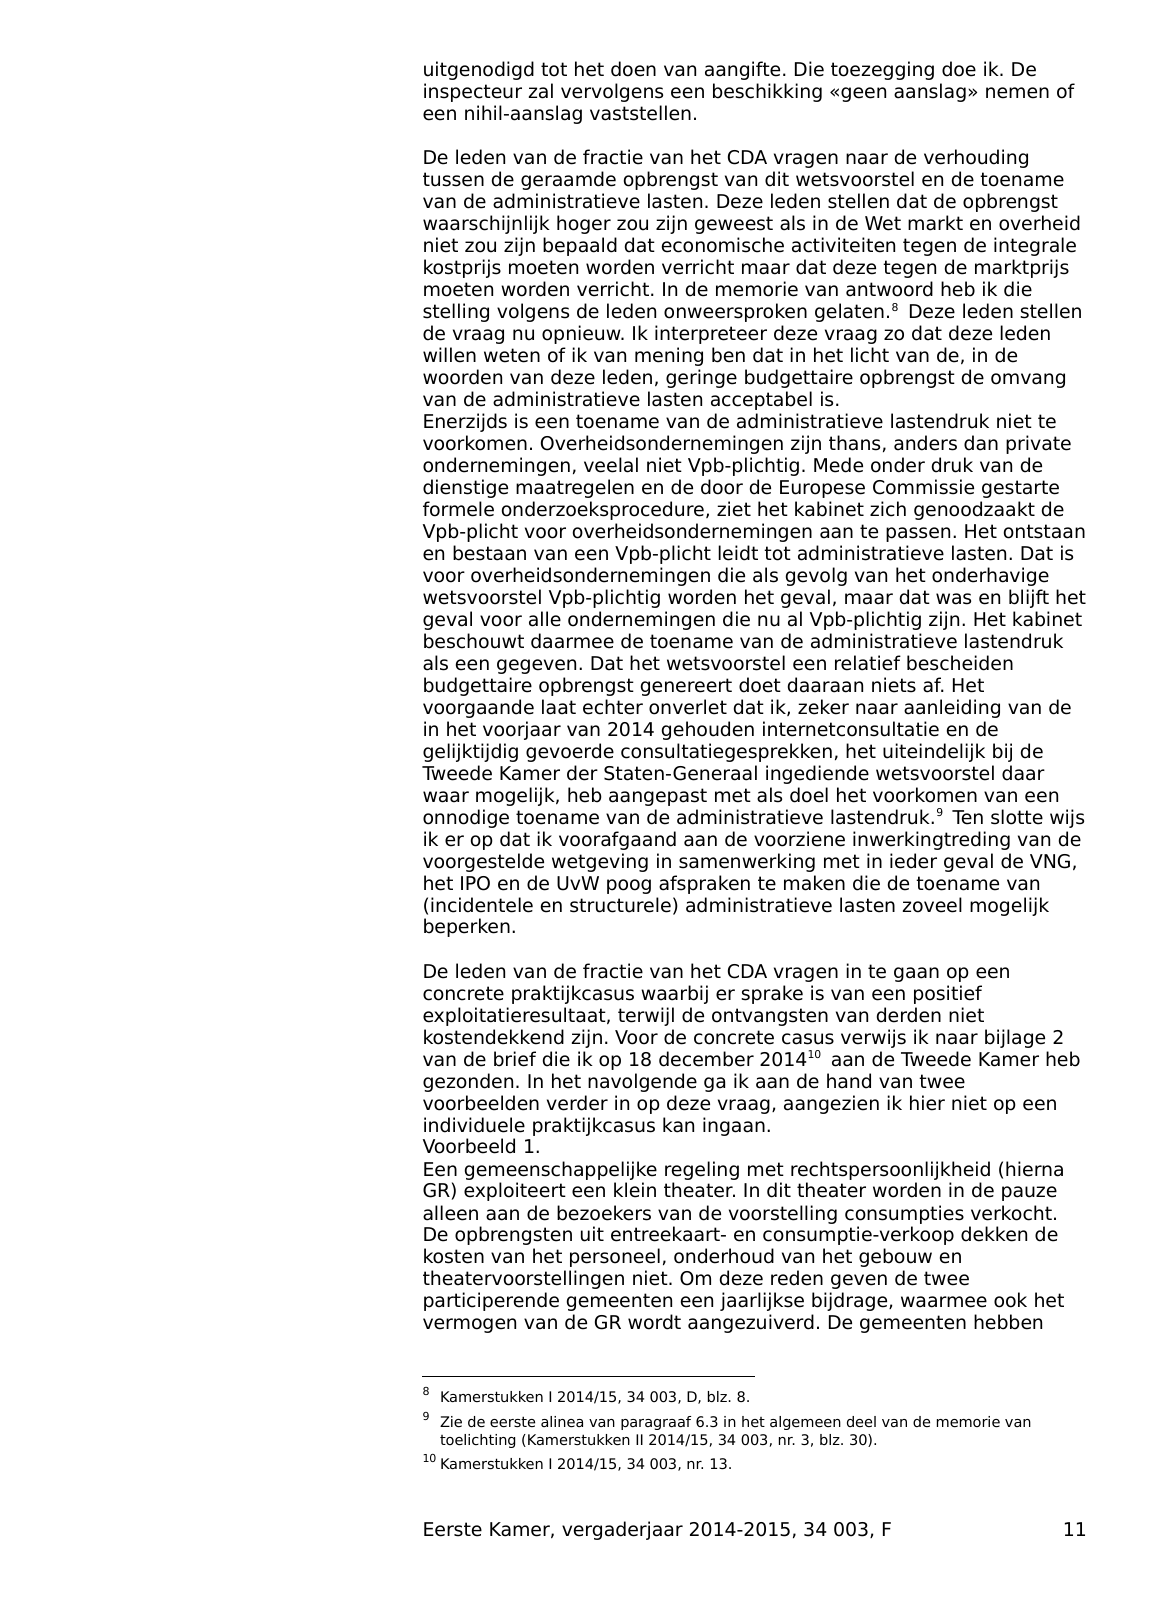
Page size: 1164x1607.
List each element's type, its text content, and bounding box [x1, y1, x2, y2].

text Kamerstukken I 2014/15, 34 003, nr. 13. [422, 1452, 1087, 1474]
text Enerzijds is een toename van de administratieve lastendruk niet te voorkomen. Overheidsondernemingen zijn thans, anders dan private ondernemingen, veelal niet Vpb-plichtig. Mede onder druk van de dienstige maatregelen en de door de Europese Commissie gestarte formele onderzoeksprocedure, ziet het kabinet zich genoodzaakt de Vpb-plicht voor overheidsondernemingen aan te passen. Het ontstaan en bestaan van een Vpb-plicht leidt tot administratieve lasten. Dat is voor overheidsondernemingen die als gevolg van het onderhavige wetsvoorstel Vpb-plichtig worden het geval, maar dat was en blijft het geval voor alle ondernemingen die nu al Vpb-plichtig zijn. Het kabinet beschouwt daarmee de toename van de administratieve lastendruk als een gegeven. Dat het wetsvoorstel een relatief bescheiden budgettaire opbrengst genereert doet daaraan niets af. Het voorgaande laat echter onverlet dat ik, zeker naar aanleiding van de in het voorjaar van 2014 gehouden internetconsultatie en de gelijktijdig gevoerde consultatiegesprekken, het uiteindelijk bij de Tweede Kamer der Staten-Generaal ingediende wetsvoorstel daar waar mogelijk, heb aangepast met als doel het voorkomen van een onnodige toename van de administratieve lastendruk. Ten slotte wijs ik er op dat ik voorafgaand aan de voorziene inwerkingtreding van de voorgestelde wetgeving in samenwerking met in ieder geval de VNG, het IPO en de UvW poog afspraken te maken die de toename van (incidentele en structurele) administratieve lasten zoveel mogelijk beperken. [422, 411, 1087, 938]
text De leden van de fractie van het CDA vragen in te gaan op een concrete praktijkcasus waarbij er sprake is van een positief exploitatieresultaat, terwijl de ontvangsten van derden niet kostendekkend zijn. Voor de concrete casus verwijs ik naar bijlage 2 van de brief die ik op 18 december 2014 aan de Tweede Kamer heb gezonden. In het navolgende ga ik aan de hand van twee voorbeelden verder in op deze vraag, aangezien ik hier niet op een individuele praktijkcasus kan ingaan. [422, 961, 1087, 1136]
text Een gemeenschappelijke regeling met rechtspersoonlijkheid (hierna GR) exploiteert een klein theater. In dit theater worden in de pauze alleen aan de bezoekers van de voorstelling consumpties verkocht. De opbrengsten uit entreekaart- en consumptie-verkoop dekken de kosten van het personeel, onderhoud van het gebouw en theatervoorstellingen niet. Om deze reden geven de twee participerende gemeenten een jaarlijkse bijdrage, waarmee ook het vermogen van de GR wordt aangezuiverd. De gemeenten hebben [422, 1158, 1087, 1334]
text De leden van de fractie van het CDA vragen naar de verhouding tussen de geraamde opbrengst van dit wetsvoorstel en de toename van de administratieve lasten. Deze leden stellen dat de opbrengst waarschijnlijk hoger zou zijn geweest als in de Wet markt en overheid niet zou zijn bepaald dat economische activiteiten tegen de integrale kostprijs moeten worden verricht maar dat deze tegen de marktprijs moeten worden verricht. In de memorie van antwoord heb ik die stelling volgens de leden onweersproken gelaten. Deze leden stellen de vraag nu opnieuw. Ik interpreteer deze vraag zo dat deze leden willen weten of ik van mening ben dat in het licht van de, in de woorden van deze leden, geringe budgettaire opbrengst de omvang van de administratieve lasten acceptabel is. [422, 147, 1087, 411]
text uitgenodigd tot het doen van aangifte. Die toezegging doe ik. De inspecteur zal vervolgens een beschikking «geen aanslag» nemen of een nihil-aanslag vaststellen. [422, 59, 1087, 125]
text Voorbeeld 1. [422, 1136, 1087, 1158]
text Zie de eerste alinea van paragraaf 6.3 in het algemeen deel van de memorie van toelichting (Kamerstukken II 2014/15, 34 003, nr. 3, blz. 30). [422, 1410, 1087, 1449]
text Kamerstukken I 2014/15, 34 003, D, blz. 8. [422, 1385, 1087, 1407]
